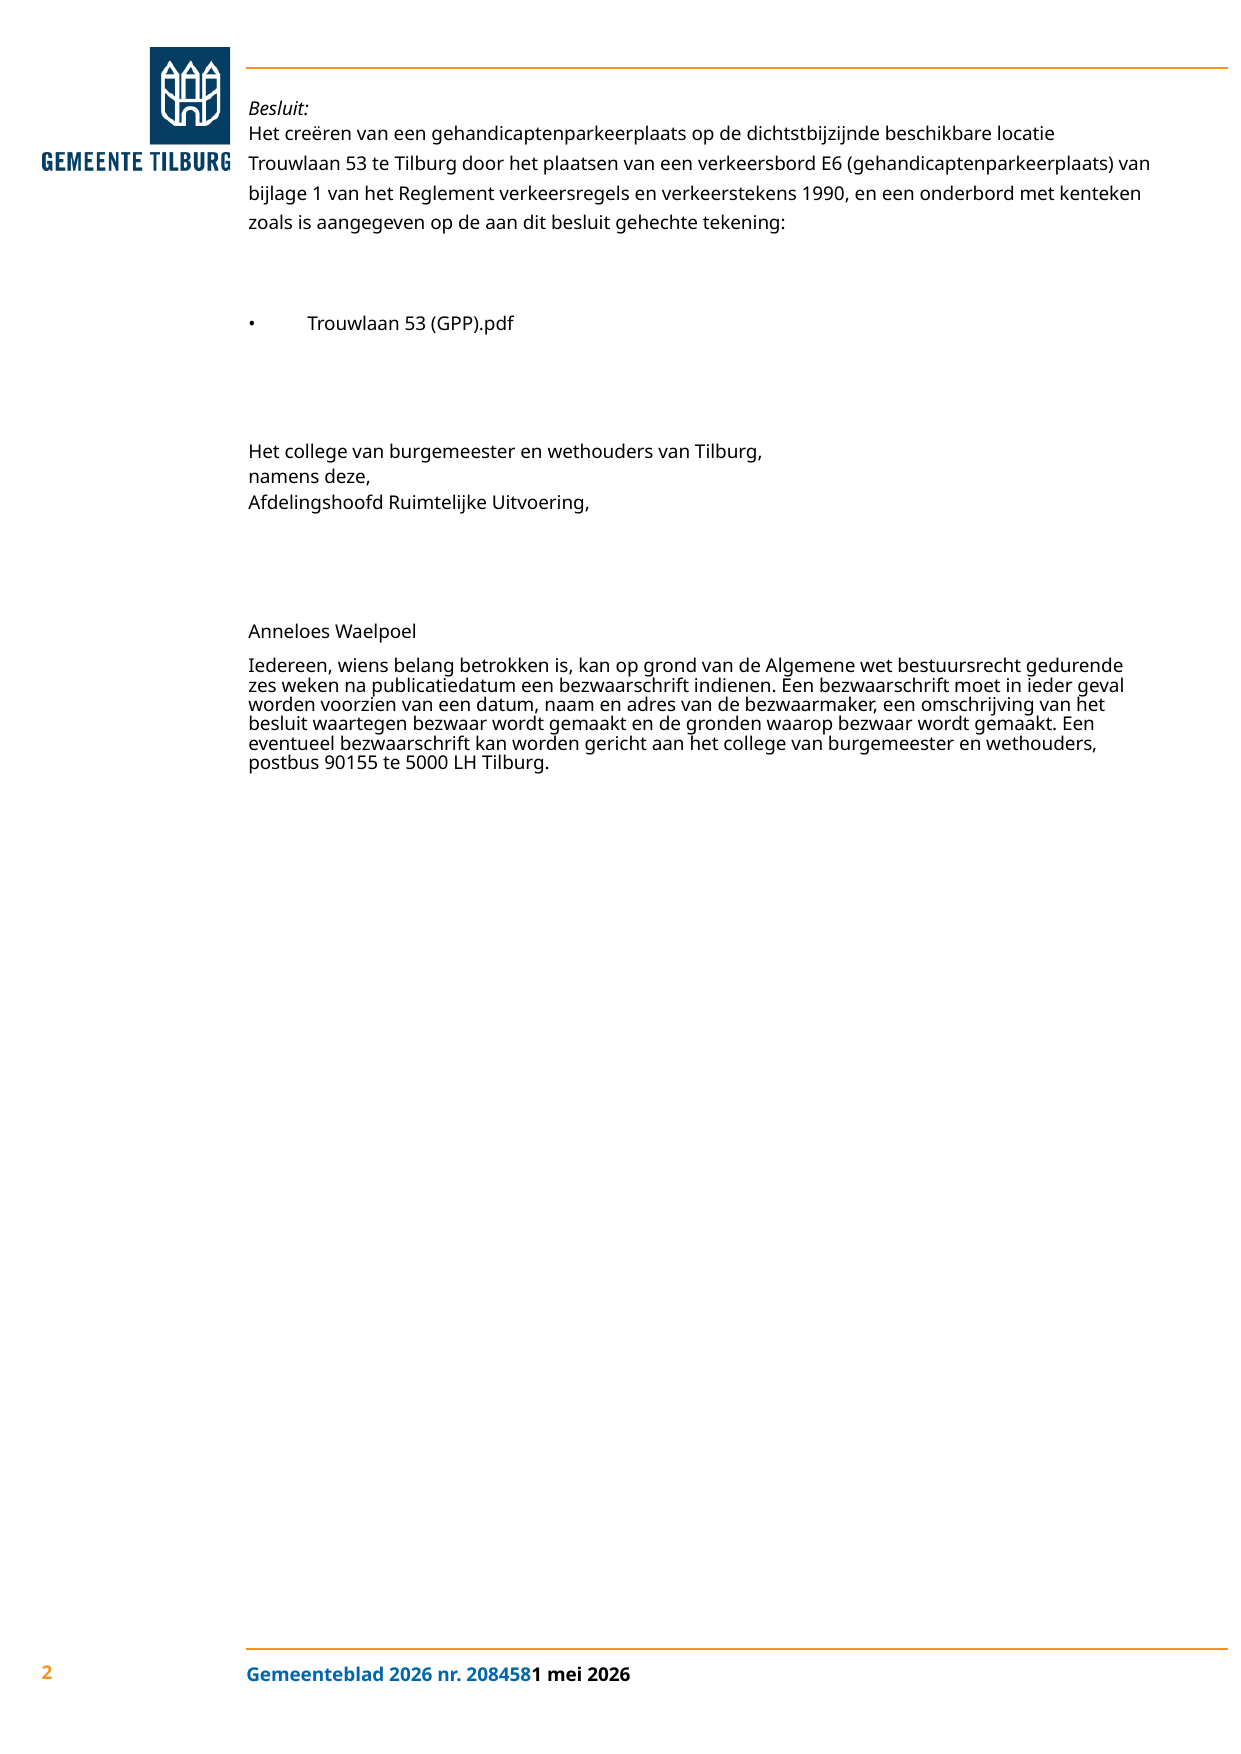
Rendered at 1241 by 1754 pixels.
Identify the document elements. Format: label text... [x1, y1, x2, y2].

list Trouwlaan 53 (GPP).pdf [248, 310, 1152, 336]
text namens deze, [248, 464, 1152, 489]
text Iedereen, wiens belang betrokken is, kan op grond van de Algemene wet bestuursrecht gedurende zes weken na publicatiedatum een bezwaarschrift indienen. Een bezwaarschrift moet in ieder geval worden voorzien van een datum, naam en adres van de bezwaarmaker, een omschrijving van het besluit waartegen bezwaar wordt gemaakt en de gronden waarop bezwaar wordt gemaakt. Een eventueel bezwaarschrift kan worden gericht aan het college van burgemeester en wethouders, postbus 90155 te 5000 LH Tilburg. [248, 657, 1152, 773]
text Het creëren van een gehandicaptenparkeerplaats op de dichtstbijzijnde beschikbare locatie Trouwlaan 53 te Tilburg door het plaatsen van een verkeersbord E6 (gehandicaptenparkeerplaats) van bijlage 1 van het Reglement verkeersregels en verkeerstekens 1990, en een onderbord met kenteken zoals is aangegeven op de aan dit besluit gehechte tekening: [248, 121, 1152, 235]
text Besluit: [248, 95, 1152, 121]
text Afdelingshoofd Ruimtelijke Uitvoering, [248, 489, 1152, 515]
text Anneloes Waelpoel [248, 618, 1152, 644]
picture [41, 47, 231, 172]
text Het college van burgemeester en wethouders van Tilburg, [248, 438, 1152, 464]
